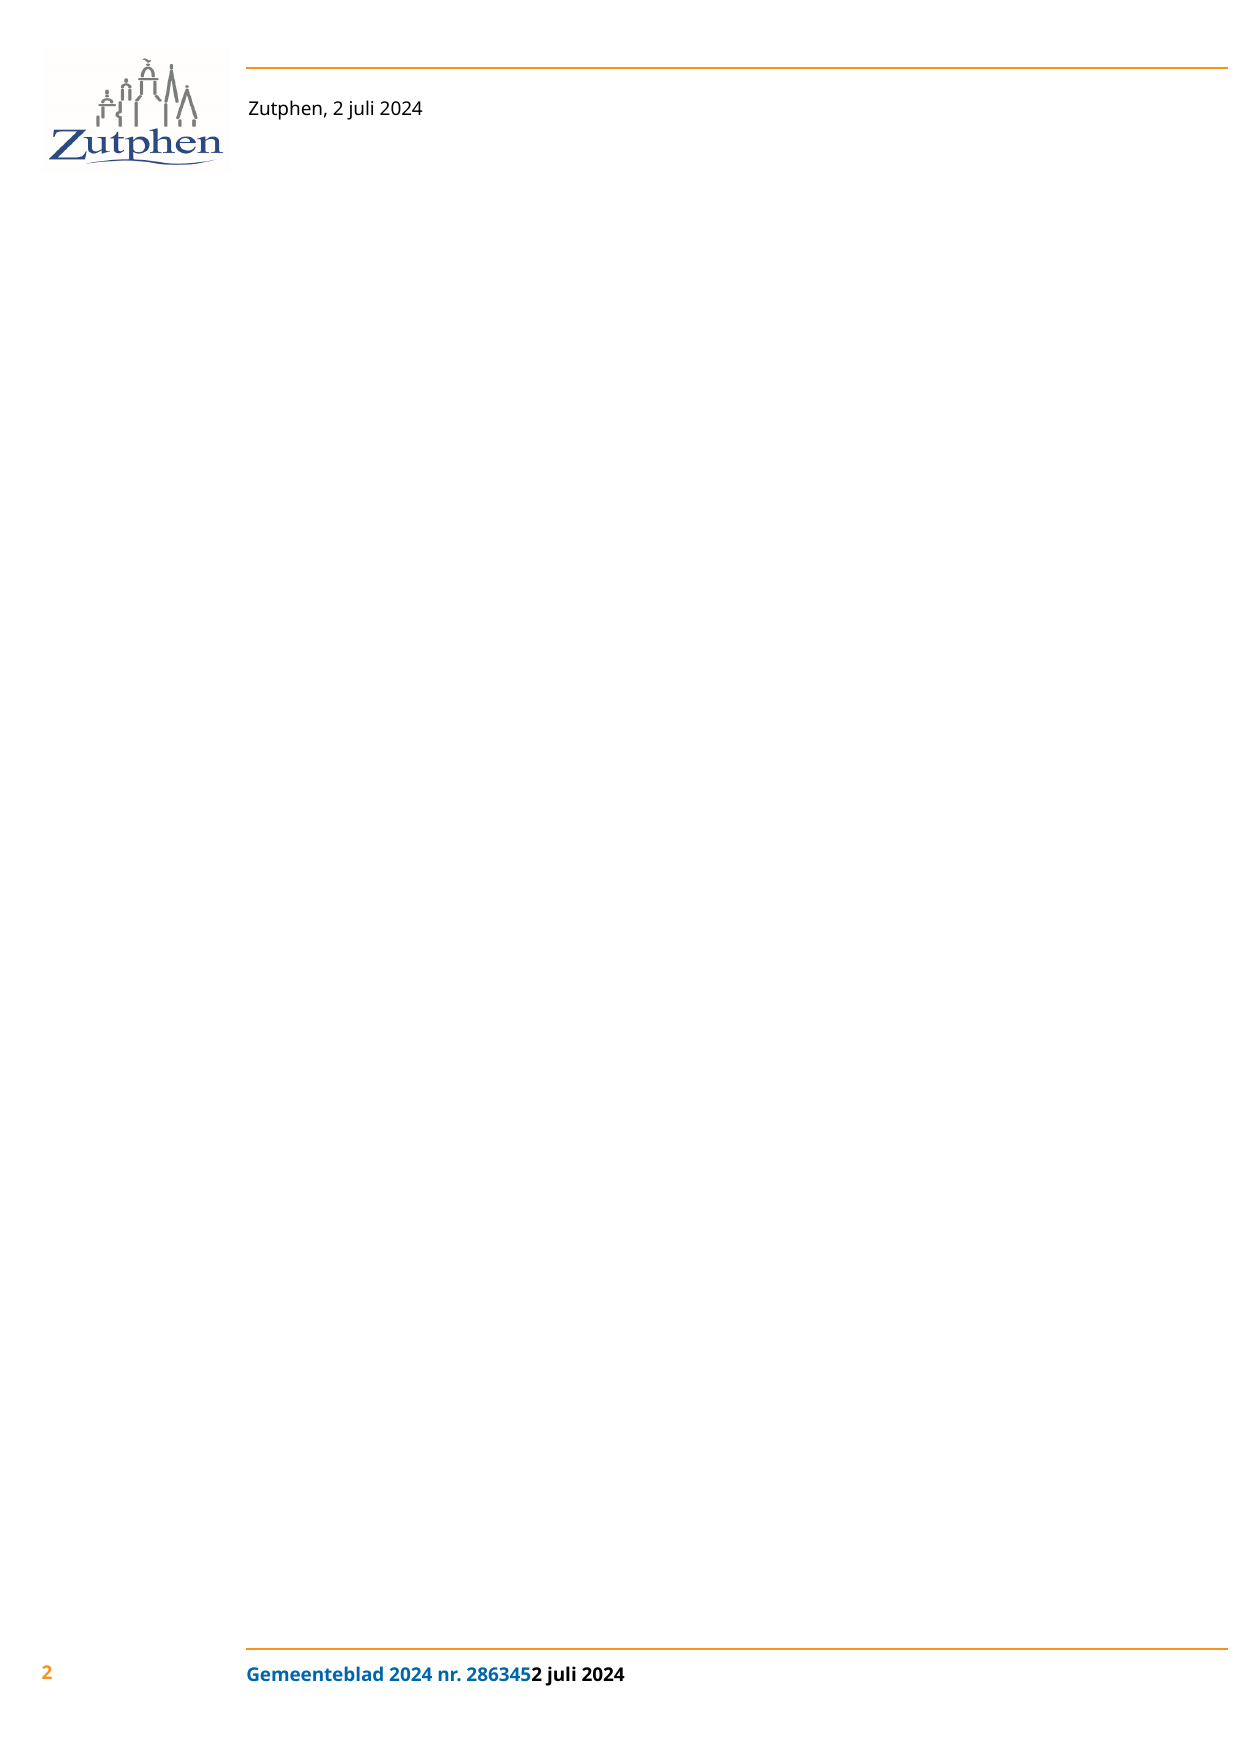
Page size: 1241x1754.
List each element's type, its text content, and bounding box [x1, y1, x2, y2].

picture [41, 47, 231, 172]
text Zutphen, 2 juli 2024 [248, 95, 1152, 121]
